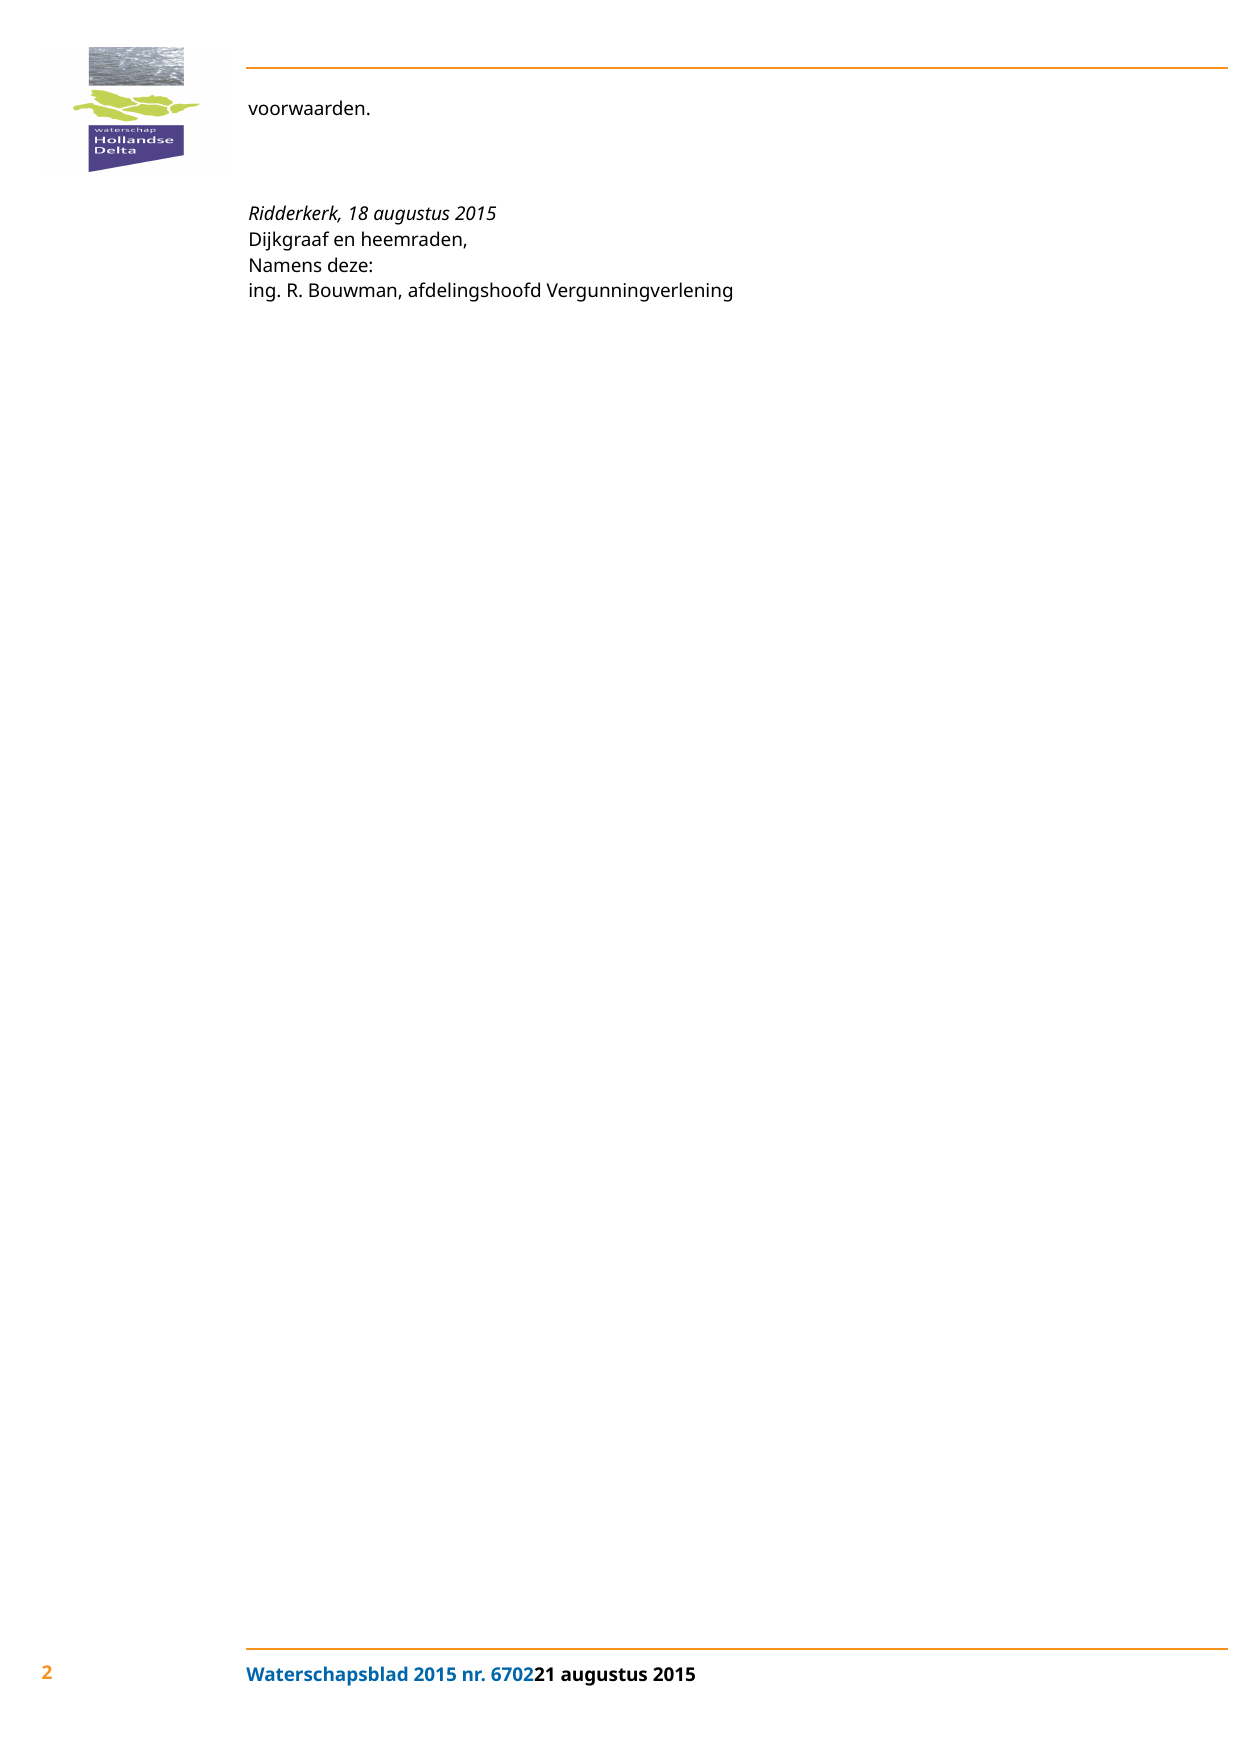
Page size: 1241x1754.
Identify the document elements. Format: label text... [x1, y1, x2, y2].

text voorwaarden. [248, 95, 1152, 121]
picture [41, 47, 231, 172]
text Namens deze: [248, 252, 1152, 278]
text Dijkgraaf en heemraden, [248, 226, 1152, 252]
text Ridderkerk, 18 augustus 2015 [248, 201, 1152, 226]
text ing. R. Bouwman, afdelingshoofd Vergunningverlening [248, 278, 1152, 303]
